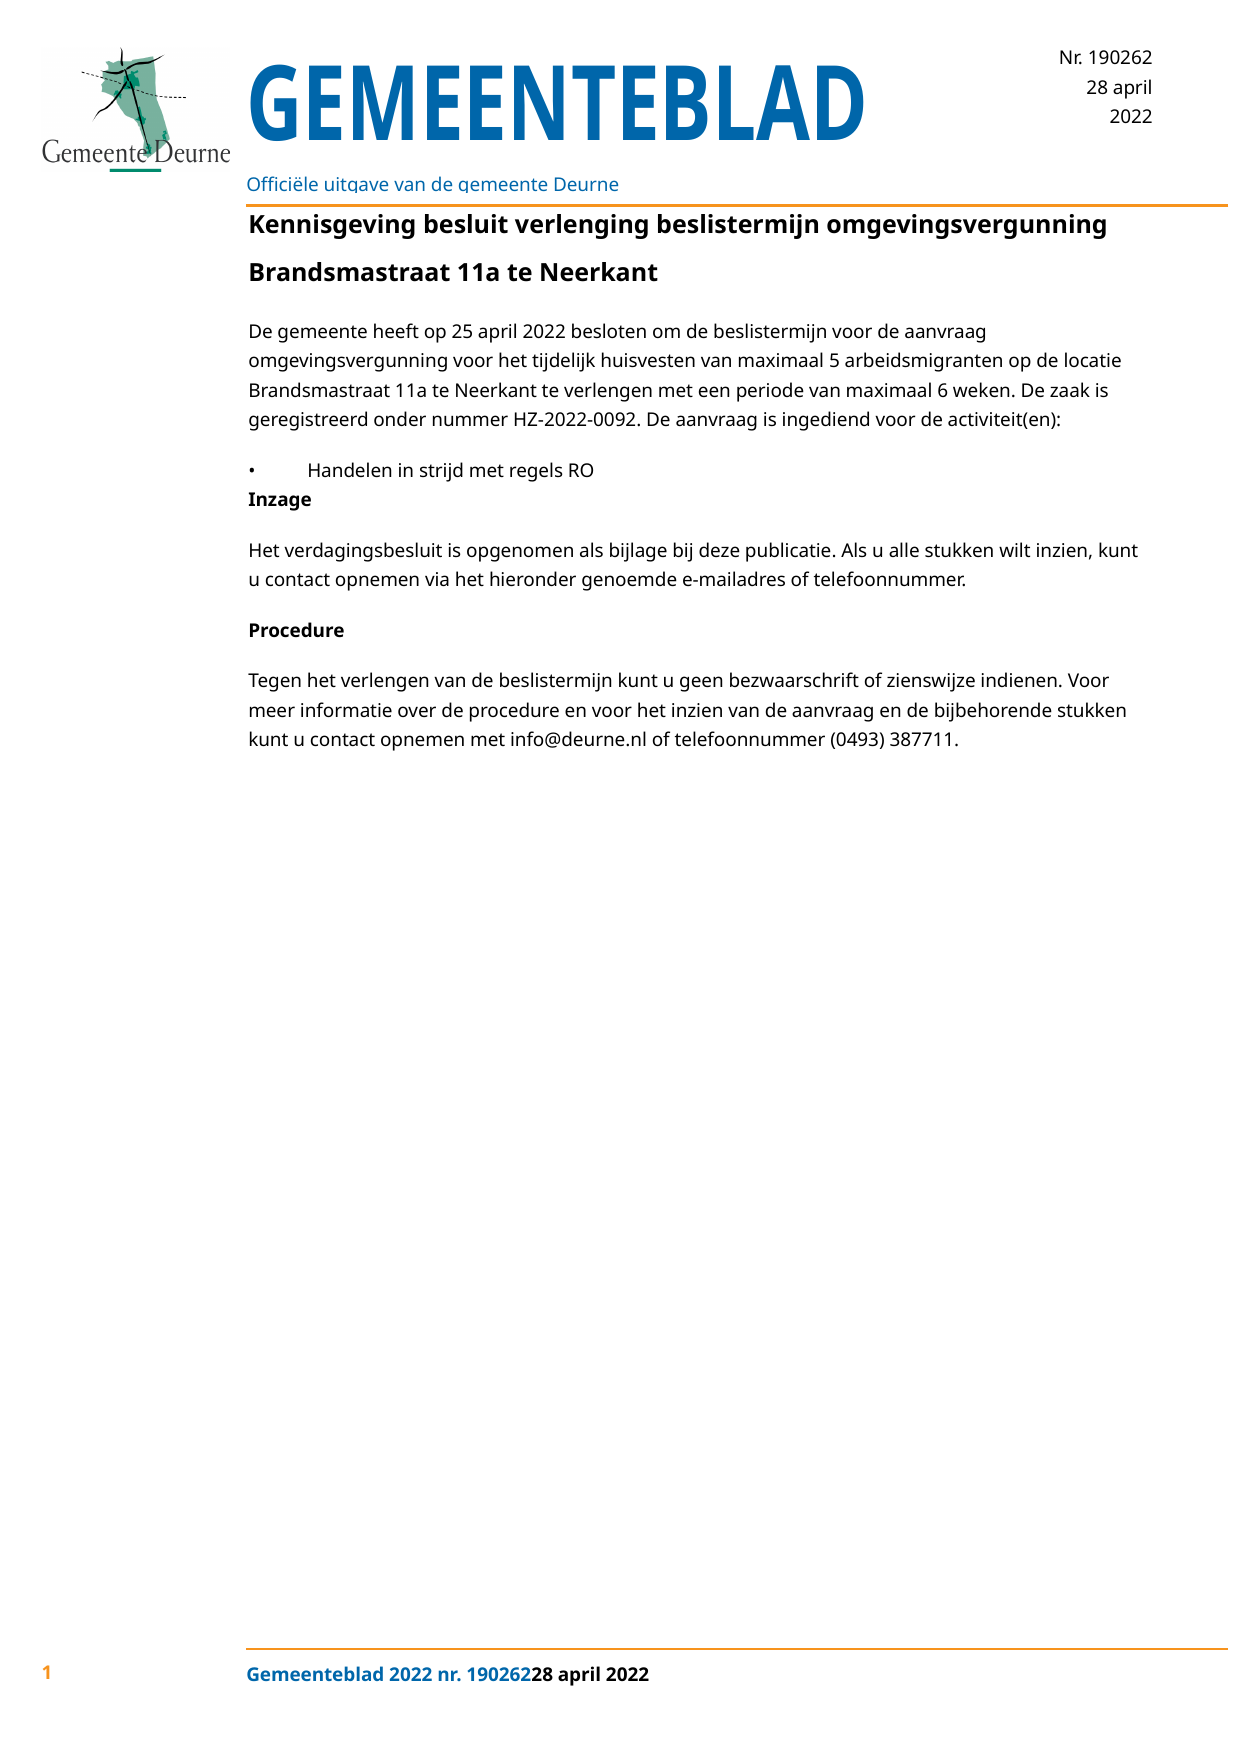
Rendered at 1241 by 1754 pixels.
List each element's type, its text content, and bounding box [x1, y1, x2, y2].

text Het verdagingsbesluit is opgenomen als bijlage bij deze publicatie. Als u alle stukken wilt inzien, kunt u contact opnemen via het hieronder genoemde e-mailadres of telefoonnummer. [248, 537, 1152, 592]
text Inzage [248, 487, 1152, 512]
list Handelen in strijd met regels RO [248, 457, 1152, 483]
text Kennisgeving besluit verlenging beslistermijn omgevingsvergunning Brandsmastraat 11a te Neerkant [248, 207, 1152, 288]
text Procedure [248, 617, 1152, 643]
picture [41, 47, 231, 172]
text Tegen het verlengen van de beslistermijn kunt u geen bezwaarschrift of zienswijze indienen. Voor meer informatie over de procedure en voor het inzien van de aanvraag en de bijbehorende stukken kunt u contact opnemen met info@deurne.nl of telefoonnummer (0493) 387711. [248, 667, 1152, 752]
text De gemeente heeft op 25 april 2022 besloten om de beslistermijn voor de aanvraag omgevingsvergunning voor het tijdelijk huisvesten van maximaal 5 arbeidsmigranten op de locatie Brandsmastraat 11a te Neerkant te verlengen met een periode van maximaal 6 weken. De zaak is geregistreerd onder nummer HZ-2022-0092. De aanvraag is ingediend voor de activiteit(en): [248, 318, 1152, 432]
